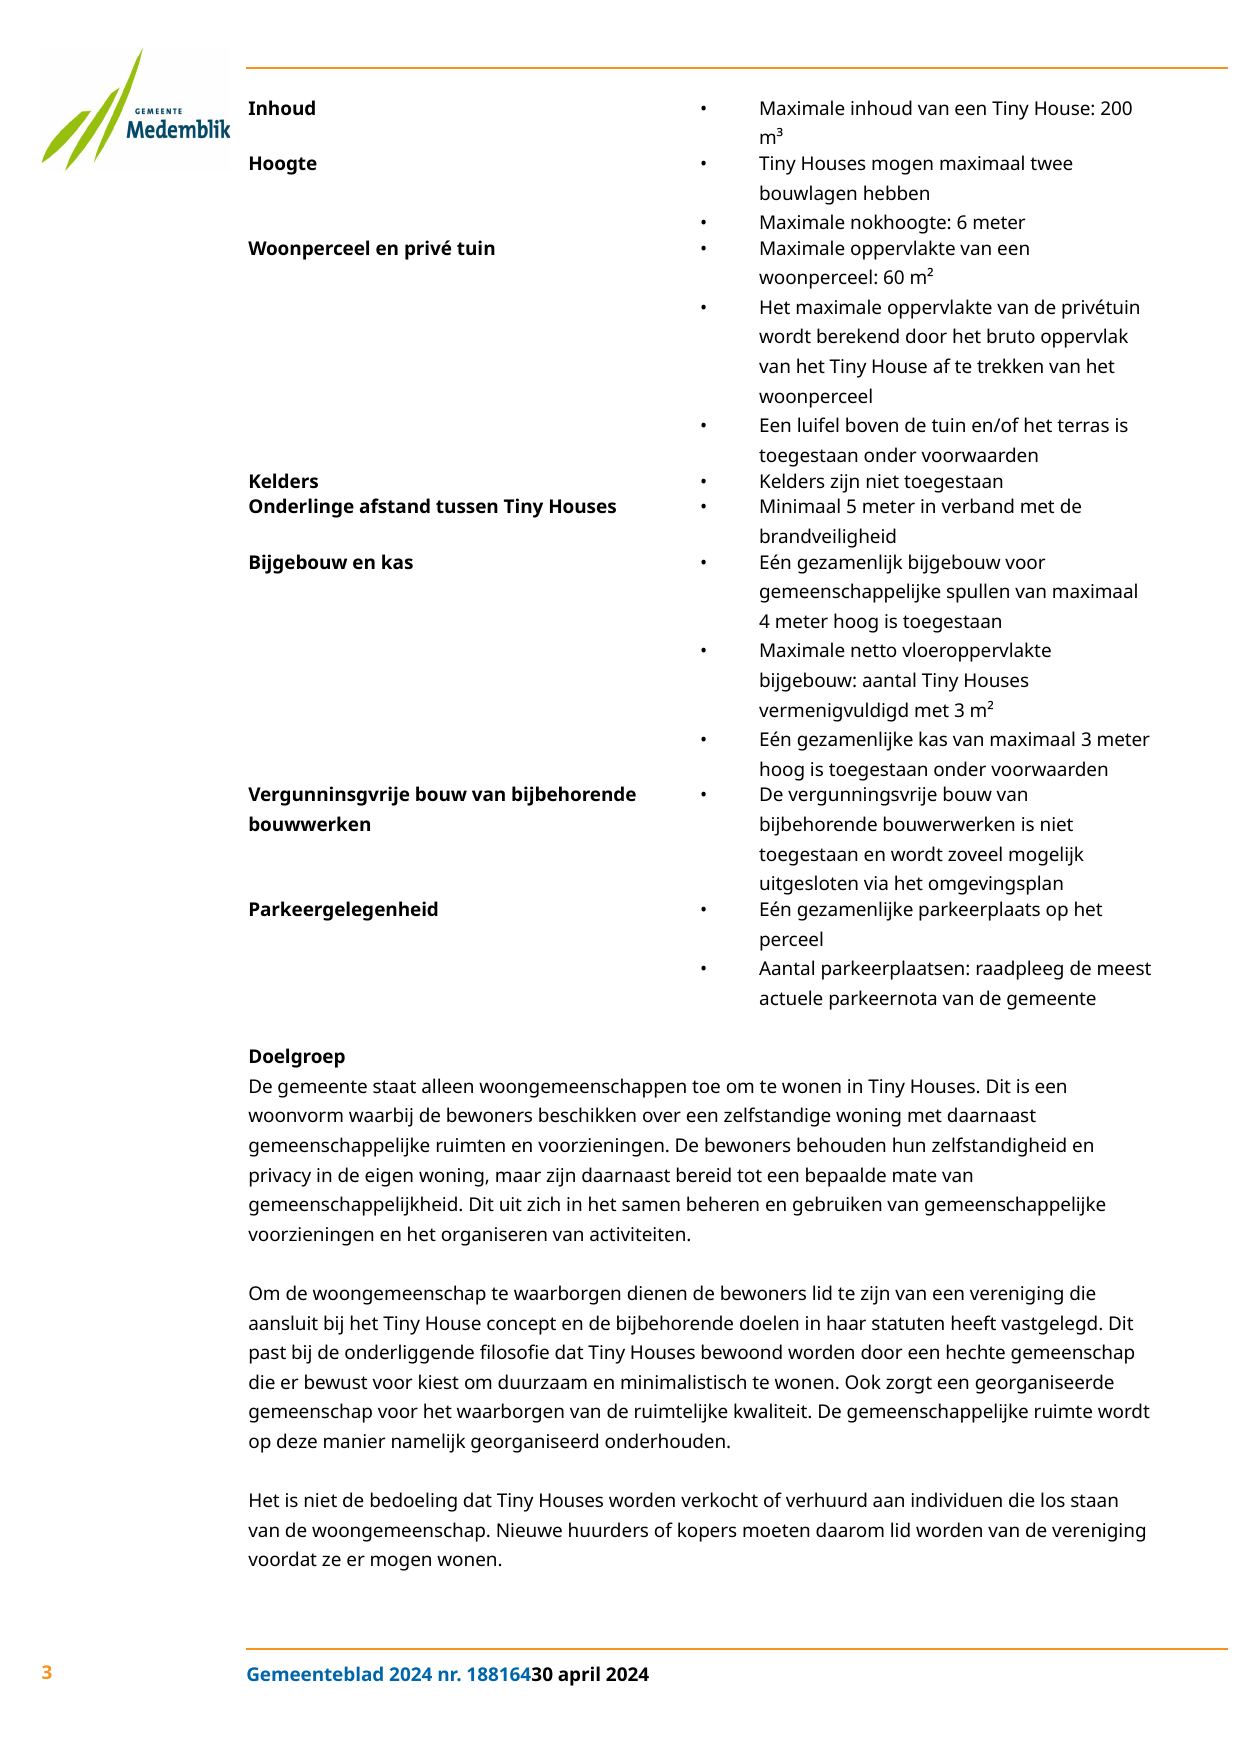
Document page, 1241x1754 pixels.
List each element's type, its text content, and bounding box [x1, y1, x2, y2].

table_cell Kelders zijn niet toegestaan [700, 468, 1152, 493]
table_cell Maximale oppervlakte van een woonperceel: 60 m² Het maximale oppervlakte van de privétuin wordt berekend door het bruto oppervlak van het Tiny House af te trekken van het woonperceel Een luifel boven de tuin en/of het terras is toegestaan onder voorwaarden [700, 235, 1152, 468]
table_cell Maximale inhoud van een Tiny House: 200 m³ [700, 95, 1152, 150]
table_cell De vergunningsvrije bouw van bijbehorende bouwerwerken is niet toegestaan en wordt zoveel mogelijk uitgesloten via het omgevingsplan [700, 782, 1152, 896]
text Het is niet de bedoeling dat Tiny Houses worden verkocht of verhuurd aan individuen die los staan van de woongemeenschap. Nieuwe huurders of kopers moeten daarom lid worden van de vereniging voordat ze er mogen wonen. [248, 1487, 1152, 1572]
table_cell Eén gezamenlijke parkeerplaats op het perceel Aantal parkeerplaatsen: raadpleeg de meest actuele parkeernota van de gemeente [700, 896, 1152, 1011]
text Doelgroep [248, 1043, 1152, 1069]
text Om de woongemeenschap te waarborgen dienen de bewoners lid te zijn van een vereniging die aansluit bij het Tiny House concept en de bijbehorende doelen in haar statuten heeft vastgelegd. Dit past bij de onderliggende filosofie dat Tiny Houses bewoond worden door een hechte gemeenschap die er bewust voor kiest om duurzaam en minimalistisch te wonen. Ook zorgt een georganiseerde gemeenschap voor het waarborgen van de ruimtelijke kwaliteit. De gemeenschappelijke ruimte wordt op deze manier namelijk georganiseerd onderhouden. [248, 1280, 1152, 1454]
table_cell Vergunninsgvrije bouw van bijbehorende bouwwerken [248, 782, 700, 896]
table_cell Woonperceel en privé tuin [248, 235, 700, 468]
table_cell Eén gezamenlijk bijgebouw voor gemeenschappelijke spullen van maximaal 4 meter hoog is toegestaan Maximale netto vloeroppervlakte bijgebouw: aantal Tiny Houses vermenigvuldigd met 3 m² Eén gezamenlijke kas van maximaal 3 meter hoog is toegestaan onder voorwaarden [700, 549, 1152, 782]
table_cell Minimaal 5 meter in verband met de brandveiligheid [700, 494, 1152, 549]
table_cell Onderlinge afstand tussen Tiny Houses [248, 494, 700, 549]
text De gemeente staat alleen woongemeenschappen toe om te wonen in Tiny Houses. Dit is een woonvorm waarbij de bewoners beschikken over een zelfstandige woning met daarnaast gemeenschappelijke ruimten en voorzieningen. De bewoners behouden hun zelfstandigheid en privacy in de eigen woning, maar zijn daarnaast bereid tot een bepaalde mate van gemeenschappelijkheid. Dit uit zich in het samen beheren en gebruiken van gemeenschappelijke voorzieningen en het organiseren van activiteiten. [248, 1073, 1152, 1247]
table_cell Bijgebouw en kas [248, 549, 700, 782]
table_cell Parkeergelegenheid [248, 896, 700, 1011]
picture [41, 47, 231, 172]
table_cell Hoogte [248, 150, 700, 235]
table_cell Kelders [248, 468, 700, 493]
table_cell Tiny Houses mogen maximaal twee bouwlagen hebben Maximale nokhoogte: 6 meter [700, 150, 1152, 235]
table_cell Inhoud [248, 95, 700, 150]
